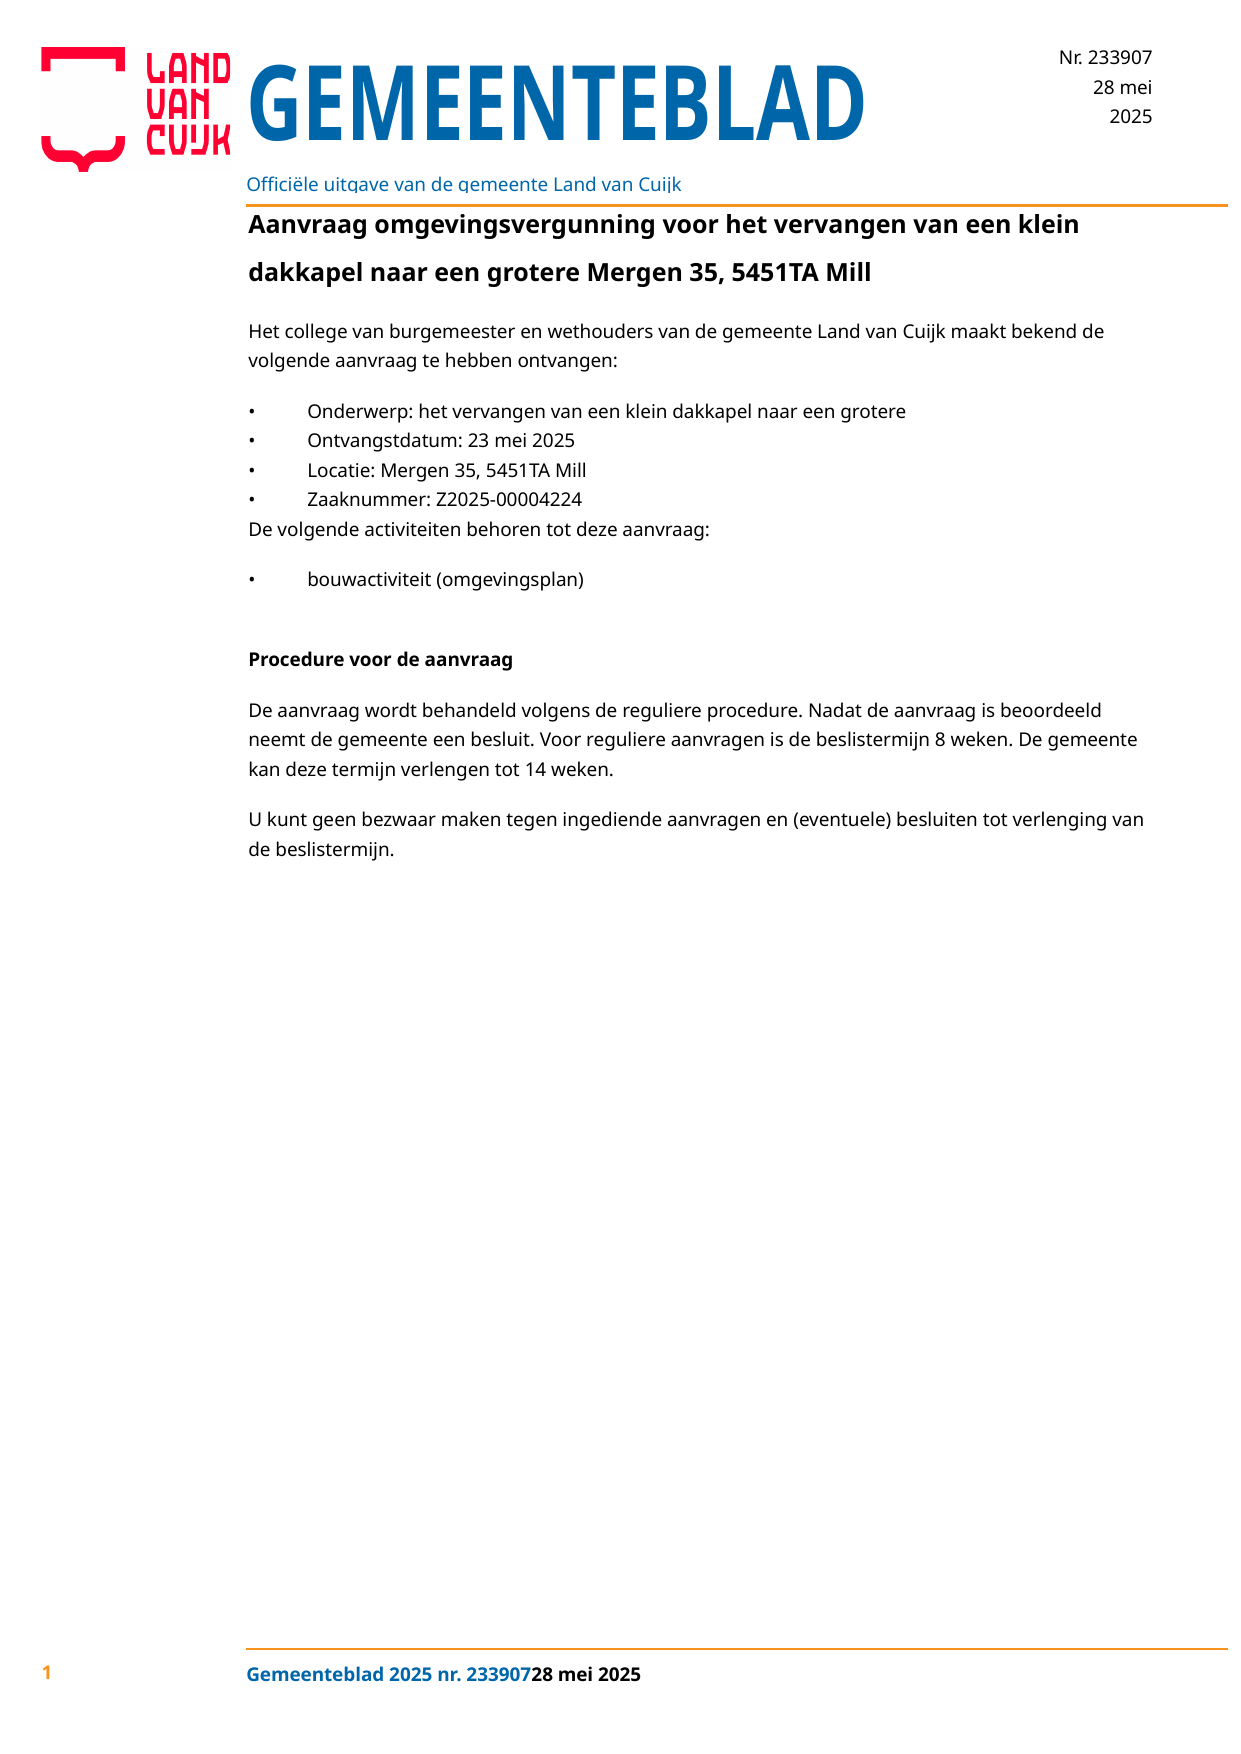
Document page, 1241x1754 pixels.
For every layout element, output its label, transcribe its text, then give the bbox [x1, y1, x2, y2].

text Procedure voor de aanvraag [248, 647, 1152, 672]
list bouwactiviteit (omgevingsplan) [248, 567, 1152, 592]
text Het college van burgemeester en wethouders van de gemeente Land van Cuijk maakt bekend de volgende aanvraag te hebben ontvangen: [248, 318, 1152, 373]
list Ontvangstdatum: 23 mei 2025 [248, 427, 1152, 453]
list Zaaknummer: Z2025-00004224 [248, 487, 1152, 512]
text De aanvraag wordt behandeld volgens de reguliere procedure. Nadat de aanvraag is beoordeeld neemt de gemeente een besluit. Voor reguliere aanvragen is de beslistermijn 8 weken. De gemeente kan deze termijn verlengen tot 14 weken. [248, 697, 1152, 782]
list Onderwerp: het vervangen van een klein dakkapel naar een grotere [248, 398, 1152, 424]
text De volgende activiteiten behoren tot deze aanvraag: [248, 516, 1152, 542]
list Locatie: Mergen 35, 5451TA Mill [248, 457, 1152, 483]
text Aanvraag omgevingsvergunning voor het vervangen van een klein dakkapel naar een grotere Mergen 35, 5451TA Mill [248, 207, 1152, 288]
text U kunt geen bezwaar maken tegen ingediende aanvragen en (eventuele) besluiten tot verlenging van de beslistermijn. [248, 807, 1152, 862]
picture [41, 47, 231, 172]
